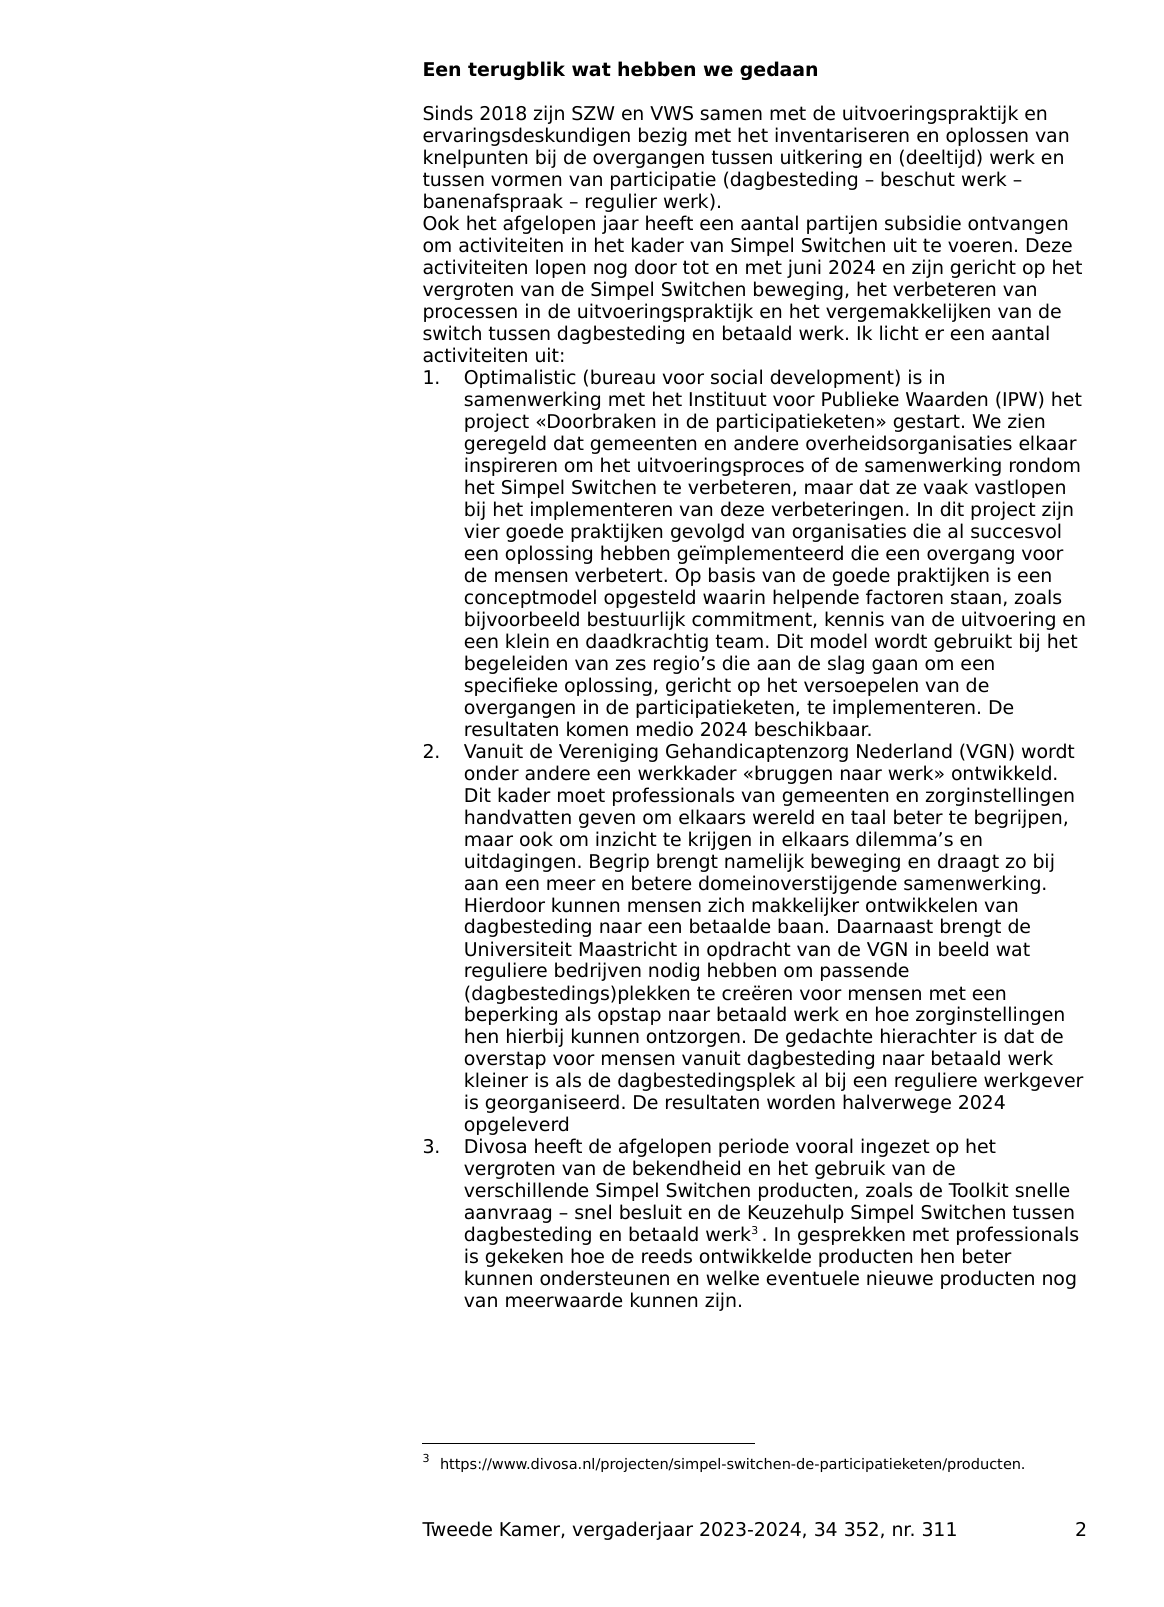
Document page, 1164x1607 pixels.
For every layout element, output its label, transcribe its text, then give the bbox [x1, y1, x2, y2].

text Sinds 2018 zijn SZW en VWS samen met de uitvoeringspraktijk en ervaringsdeskundigen bezig met het inventariseren en oplossen van knelpunten bij de overgangen tussen uitkering en (deeltijd) werk en tussen vormen van participatie (dagbesteding – beschut werk – banenafspraak – regulier werk). [422, 103, 1087, 213]
text Ook het afgelopen jaar heeft een aantal partijen subsidie ontvangen om activiteiten in het kader van Simpel Switchen uit te voeren. Deze activiteiten lopen nog door tot en met juni 2024 en zijn gericht op het vergroten van de Simpel Switchen beweging, het verbeteren van processen in de uitvoeringspraktijk en het vergemakkelijken van de switch tussen dagbesteding en betaald werk. Ik licht er een aantal activiteiten uit: [422, 213, 1087, 367]
text 2. Vanuit de Vereniging Gehandicaptenzorg Nederland (VGN) wordt onder andere een werkkader «bruggen naar werk» ontwikkeld. Dit kader moet professionals van gemeenten en zorginstellingen handvatten geven om elkaars wereld en taal beter te begrijpen, maar ook om inzicht te krijgen in elkaars dilemma’s en uitdagingen. Begrip brengt namelijk beweging en draagt zo bij aan een meer en betere domeinoverstijgende samenwerking. Hierdoor kunnen mensen zich makkelijker ontwikkelen van dagbesteding naar een betaalde baan. Daarnaast brengt de Universiteit Maastricht in opdracht van de VGN in beeld wat reguliere bedrijven nodig hebben om passende (dagbestedings)plekken te creëren voor mensen met een beperking als opstap naar betaald werk en hoe zorginstellingen hen hierbij kunnen ontzorgen. De gedachte hierachter is dat de overstap voor mensen vanuit dagbesteding naar betaald werk kleiner is als de dagbestedingsplek al bij een reguliere werkgever is georganiseerd. De resultaten worden halverwege 2024 opgeleverd [422, 741, 1087, 1136]
text 1. Optimalistic (bureau voor social development) is in samenwerking met het Instituut voor Publieke Waarden (IPW) het project «Doorbraken in de participatieketen» gestart. We zien geregeld dat gemeenten en andere overheidsorganisaties elkaar inspireren om het uitvoeringsproces of de samenwerking rondom het Simpel Switchen te verbeteren, maar dat ze vaak vastlopen bij het implementeren van deze verbeteringen. In dit project zijn vier goede praktijken gevolgd van organisaties die al succesvol een oplossing hebben geïmplementeerd die een overgang voor de mensen verbetert. Op basis van de goede praktijken is een conceptmodel opgesteld waarin helpende factoren staan, zoals bijvoorbeeld bestuurlijk commitment, kennis van de uitvoering en een klein en daadkrachtig team. Dit model wordt gebruikt bij het begeleiden van zes regio’s die aan de slag gaan om een specifieke oplossing, gericht op het versoepelen van de overgangen in de participatieketen, te implementeren. De resultaten komen medio 2024 beschikbaar. [422, 367, 1087, 741]
subtitle Een terugblik wat hebben we gedaan [422, 59, 1087, 81]
text 3. Divosa heeft de afgelopen periode vooral ingezet op het vergroten van de bekendheid en het gebruik van de verschillende Simpel Switchen producten, zoals de Toolkit snelle aanvraag – snel besluit en de Keuzehulp Simpel Switchen tussen dagbesteding en betaald werk. In gesprekken met professionals is gekeken hoe de reeds ontwikkelde producten hen beter kunnen ondersteunen en welke eventuele nieuwe producten nog van meerwaarde kunnen zijn. [422, 1136, 1087, 1312]
text https://www.divosa.nl/projecten/simpel-switchen-de-participatieketen/producten. [422, 1452, 1087, 1474]
